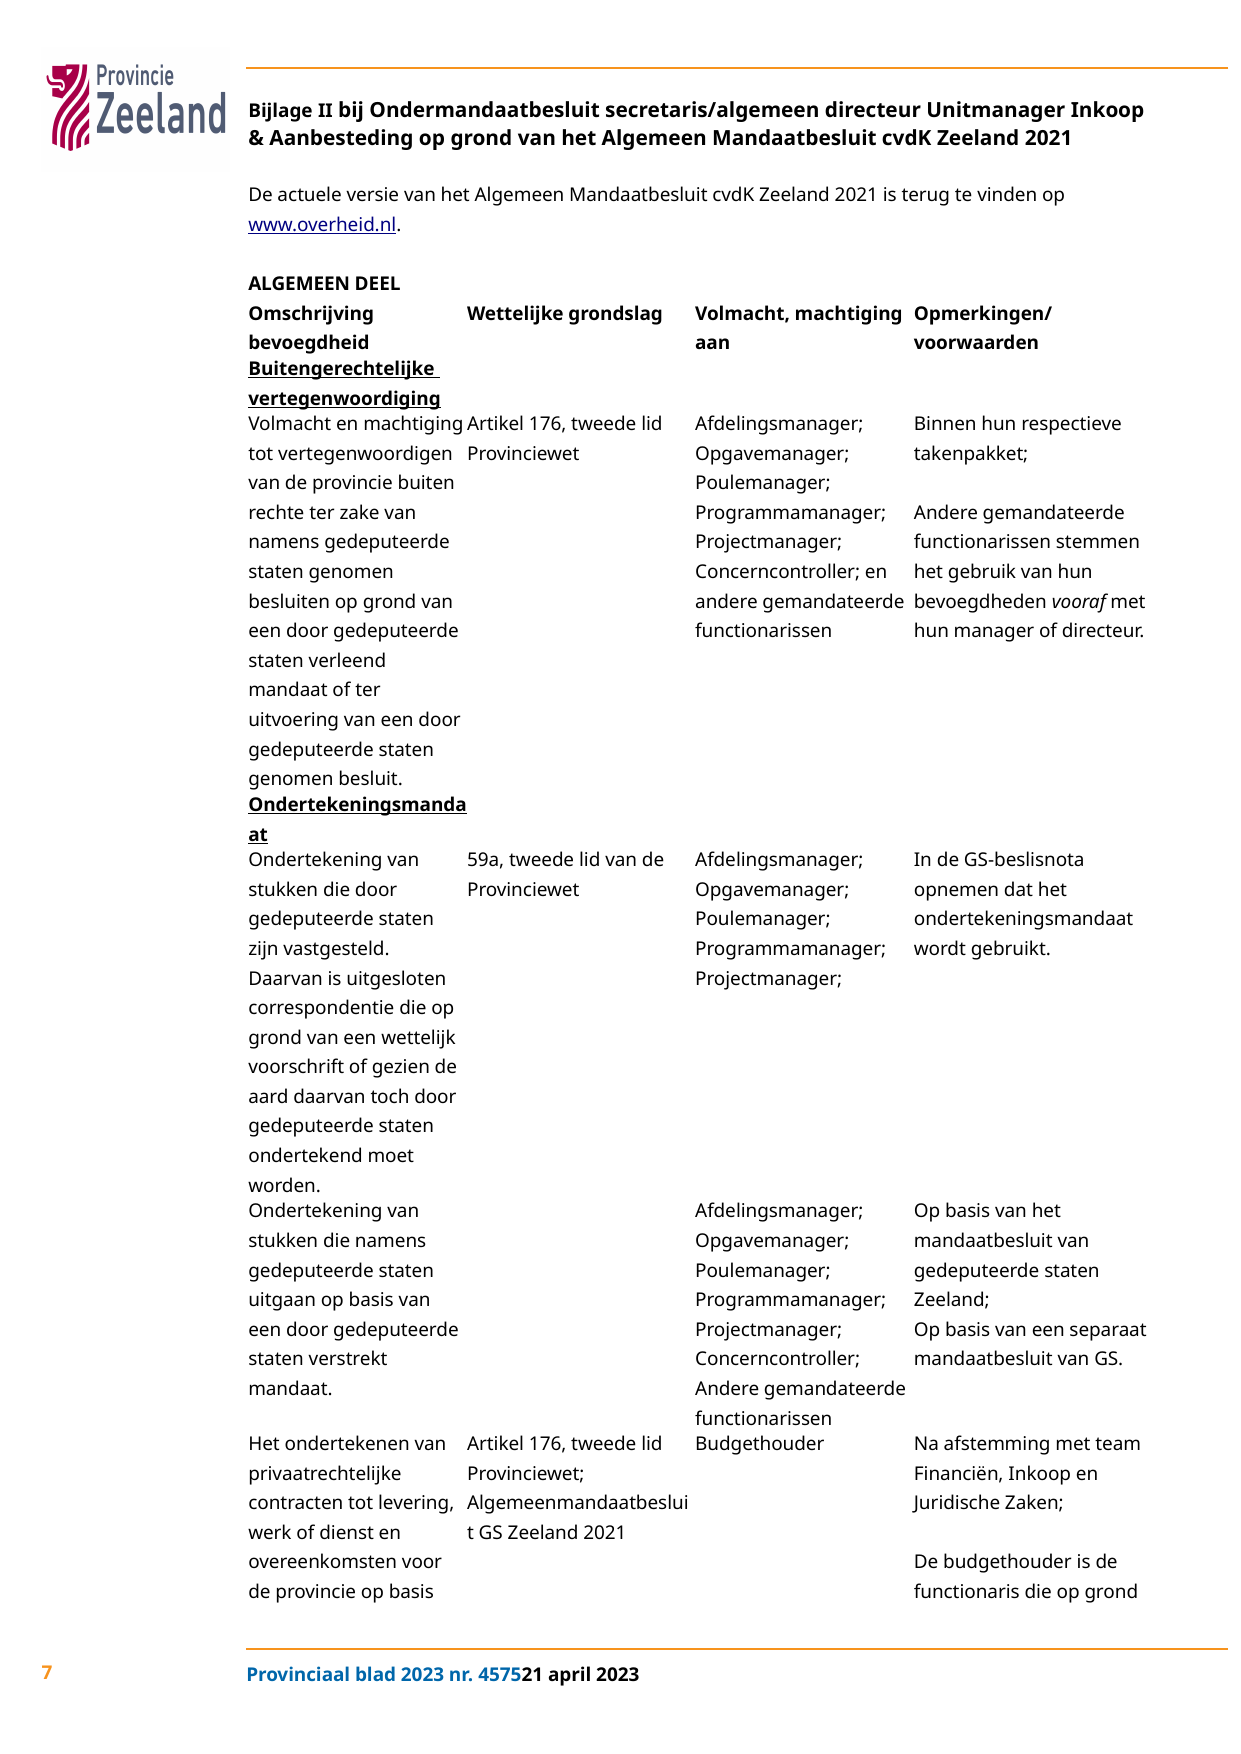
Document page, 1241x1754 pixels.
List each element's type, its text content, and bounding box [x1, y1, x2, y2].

table_cell [467, 791, 695, 846]
table_header Opmerkingen/voorwaarden [914, 300, 1152, 355]
table_cell [914, 355, 1152, 410]
table_header Wettelijke grondslag [467, 300, 695, 355]
table_cell Ondertekeningsmanda [248, 791, 467, 813]
text Bijlage II bij Ondermandaatbesluit secretaris/algemeen directeur Unitmanager Inkoop & Aanbesteding op grond van het Algemeen Mandaatbesluit cvdK Zeeland 2021 [248, 95, 1152, 152]
table_cell Na afstemming met team Financiën, Inkoop en Juridische Zaken; De budgethouder is de functionaris die op grond [914, 1430, 1152, 1604]
table_cell In de GS-beslisnota opnemen dat het ondertekeningsmandaat wordt gebruikt. [914, 846, 1152, 1198]
table_cell Budgethouder [695, 1430, 914, 1604]
table_cell [695, 791, 914, 846]
table_cell Afdelingsmanager; Opgavemanager; Poulemanager; Programmamanager; Projectmanager; [695, 846, 914, 1198]
table_cell Afdelingsmanager; Opgavemanager; Poulemanager; Programmamanager; Projectmanager; Concerncontroller; en andere gemandateerde functionarissen [695, 410, 914, 791]
table_cell [914, 791, 1152, 846]
table_cell Ondertekening van stukken die door gedeputeerde staten zijn vastgesteld. Daarvan is uitgesloten correspondentie die op grond van een wettelijk voorschrift of gezien de aard daarvan toch door gedeputeerde staten ondertekend moet worden. [248, 846, 467, 1198]
table_cell Ondertekening van stukken die namens gedeputeerde staten uitgaan op basis van een door gedeputeerde staten verstrekt mandaat. [248, 1198, 467, 1430]
table_cell 59a, tweede lid van de Provinciewet [467, 846, 695, 1198]
text ALGEMEEN DEEL [248, 270, 1152, 296]
text De actuele versie van het Algemeen Mandaatbesluit cvdK Zeeland 2021 is terug te vinden op www.overheid.nl. [248, 181, 1152, 237]
table_cell Afdelingsmanager; Opgavemanager; Poulemanager; Programmamanager; Projectmanager; Concerncontroller; Andere gemandateerde functionarissen [695, 1198, 914, 1430]
table_header Omschrijving bevoegdheid [248, 300, 467, 355]
table_cell Artikel 176, tweede lid Provinciewet [467, 410, 695, 791]
table_cell [467, 355, 695, 410]
picture [41, 47, 231, 172]
table_cell Buitengerechtelijke vertegenwoordiging [248, 355, 467, 410]
table_cell Het ondertekenen van privaatrechtelijke contracten tot levering, werk of dienst en overeenkomsten voor de provincie op basis [248, 1430, 467, 1604]
table_cell Artikel 176, tweede lid Provinciewet; Algemeenmandaatbesluit GS Zeeland 2021 [467, 1430, 695, 1604]
table_cell at [248, 814, 467, 846]
table_cell [695, 355, 914, 410]
table_header Volmacht, machtiging aan [695, 300, 914, 355]
table_cell Op basis van het mandaatbesluit van gedeputeerde staten Zeeland; Op basis van een separaat mandaatbesluit van GS. [914, 1198, 1152, 1430]
table_cell Volmacht en machtiging tot vertegenwoordigen van de provincie buiten rechte ter zake van namens gedeputeerde staten genomen besluiten op grond van een door gedeputeerde staten verleend mandaat of ter uitvoering van een door gedeputeerde staten genomen besluit. [248, 410, 467, 791]
table_cell [467, 1198, 695, 1430]
table_cell Binnen hun respectieve takenpakket; Andere gemandateerde functionarissen stemmen het gebruik van hun bevoegdheden vooraf met hun manager of directeur. [914, 410, 1152, 791]
